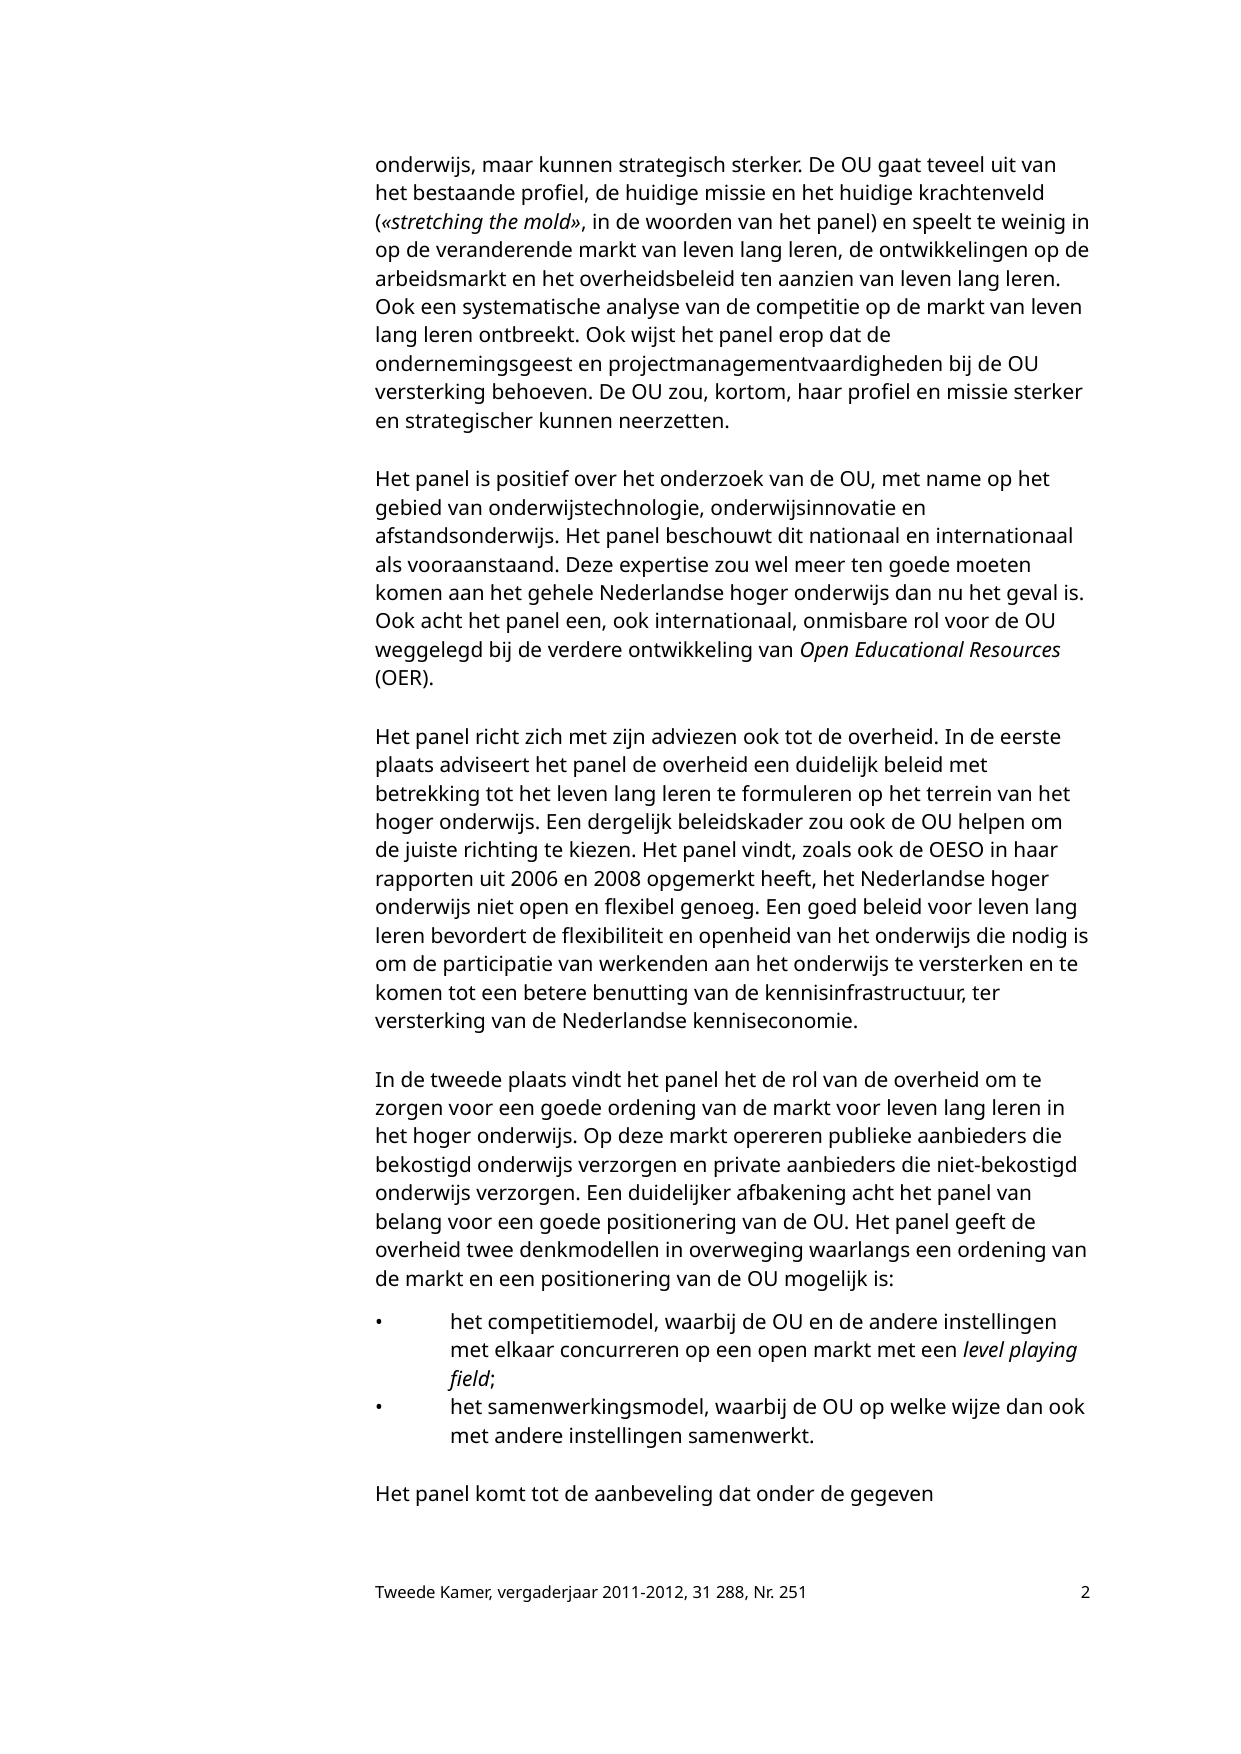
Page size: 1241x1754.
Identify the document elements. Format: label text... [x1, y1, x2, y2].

text Het panel komt tot de aanbeveling dat onder de gegeven [375, 1479, 1090, 1508]
list het samenwerkingsmodel, waarbij de OU op welke wijze dan ook met andere instellingen samenwerkt. [375, 1392, 1090, 1449]
text Het panel richt zich met zijn adviezen ook tot de overheid. In de eerste plaats adviseert het panel de overheid een duidelijk beleid met betrekking tot het leven lang leren te formuleren op het terrein van het hoger onderwijs. Een dergelijk beleidskader zou ook de OU helpen om de juiste richting te kiezen. Het panel vindt, zoals ook de OESO in haar rapporten uit 2006 en 2008 opgemerkt heeft, het Nederlandse hoger onderwijs niet open en flexibel genoeg. Een goed beleid voor leven lang leren bevordert de flexibiliteit en openheid van het onderwijs die nodig is om de participatie van werkenden aan het onderwijs te versterken en te komen tot een betere benutting van de kennisinfrastructuur, ter versterking van de Nederlandse kenniseconomie. [375, 722, 1090, 1035]
text onderwijs, maar kunnen strategisch sterker. De OU gaat teveel uit van het bestaande profiel, de huidige missie en het huidige krachtenveld («stretching the mold», in de woorden van het panel) en speelt te weinig in op de veranderende markt van leven lang leren, de ontwikkelingen op de arbeidsmarkt en het overheidsbeleid ten aanzien van leven lang leren. Ook een systematische analyse van de competitie op de markt van leven lang leren ontbreekt. Ook wijst het panel erop dat de ondernemingsgeest en projectmanagementvaardigheden bij de OU versterking behoeven. De OU zou, kortom, haar profiel en missie sterker en strategischer kunnen neerzetten. [375, 150, 1090, 434]
text Het panel is positief over het onderzoek van de OU, met name op het gebied van onderwijstechnologie, onderwijsinnovatie en afstandsonderwijs. Het panel beschouwt dit nationaal en internationaal als vooraanstaand. Deze expertise zou wel meer ten goede moeten komen aan het gehele Nederlandse hoger onderwijs dan nu het geval is. Ook acht het panel een, ook internationaal, onmisbare rol voor de OU weggelegd bij de verdere ontwikkeling van Open Educational Resources (OER). [375, 464, 1090, 692]
text In de tweede plaats vindt het panel het de rol van de overheid om te zorgen voor een goede ordening van de markt voor leven lang leren in het hoger onderwijs. Op deze markt opereren publieke aanbieders die bekostigd onderwijs verzorgen en private aanbieders die niet-bekostigd onderwijs verzorgen. Een duidelijker afbakening acht het panel van belang voor een goede positionering van de OU. Het panel geeft de overheid twee denkmodellen in overweging waarlangs een ordening van de markt en een positionering van de OU mogelijk is: [375, 1065, 1090, 1292]
list het competitiemodel, waarbij de OU en de andere instellingen met elkaar concurreren op een open markt met een level playing field; [375, 1307, 1090, 1392]
